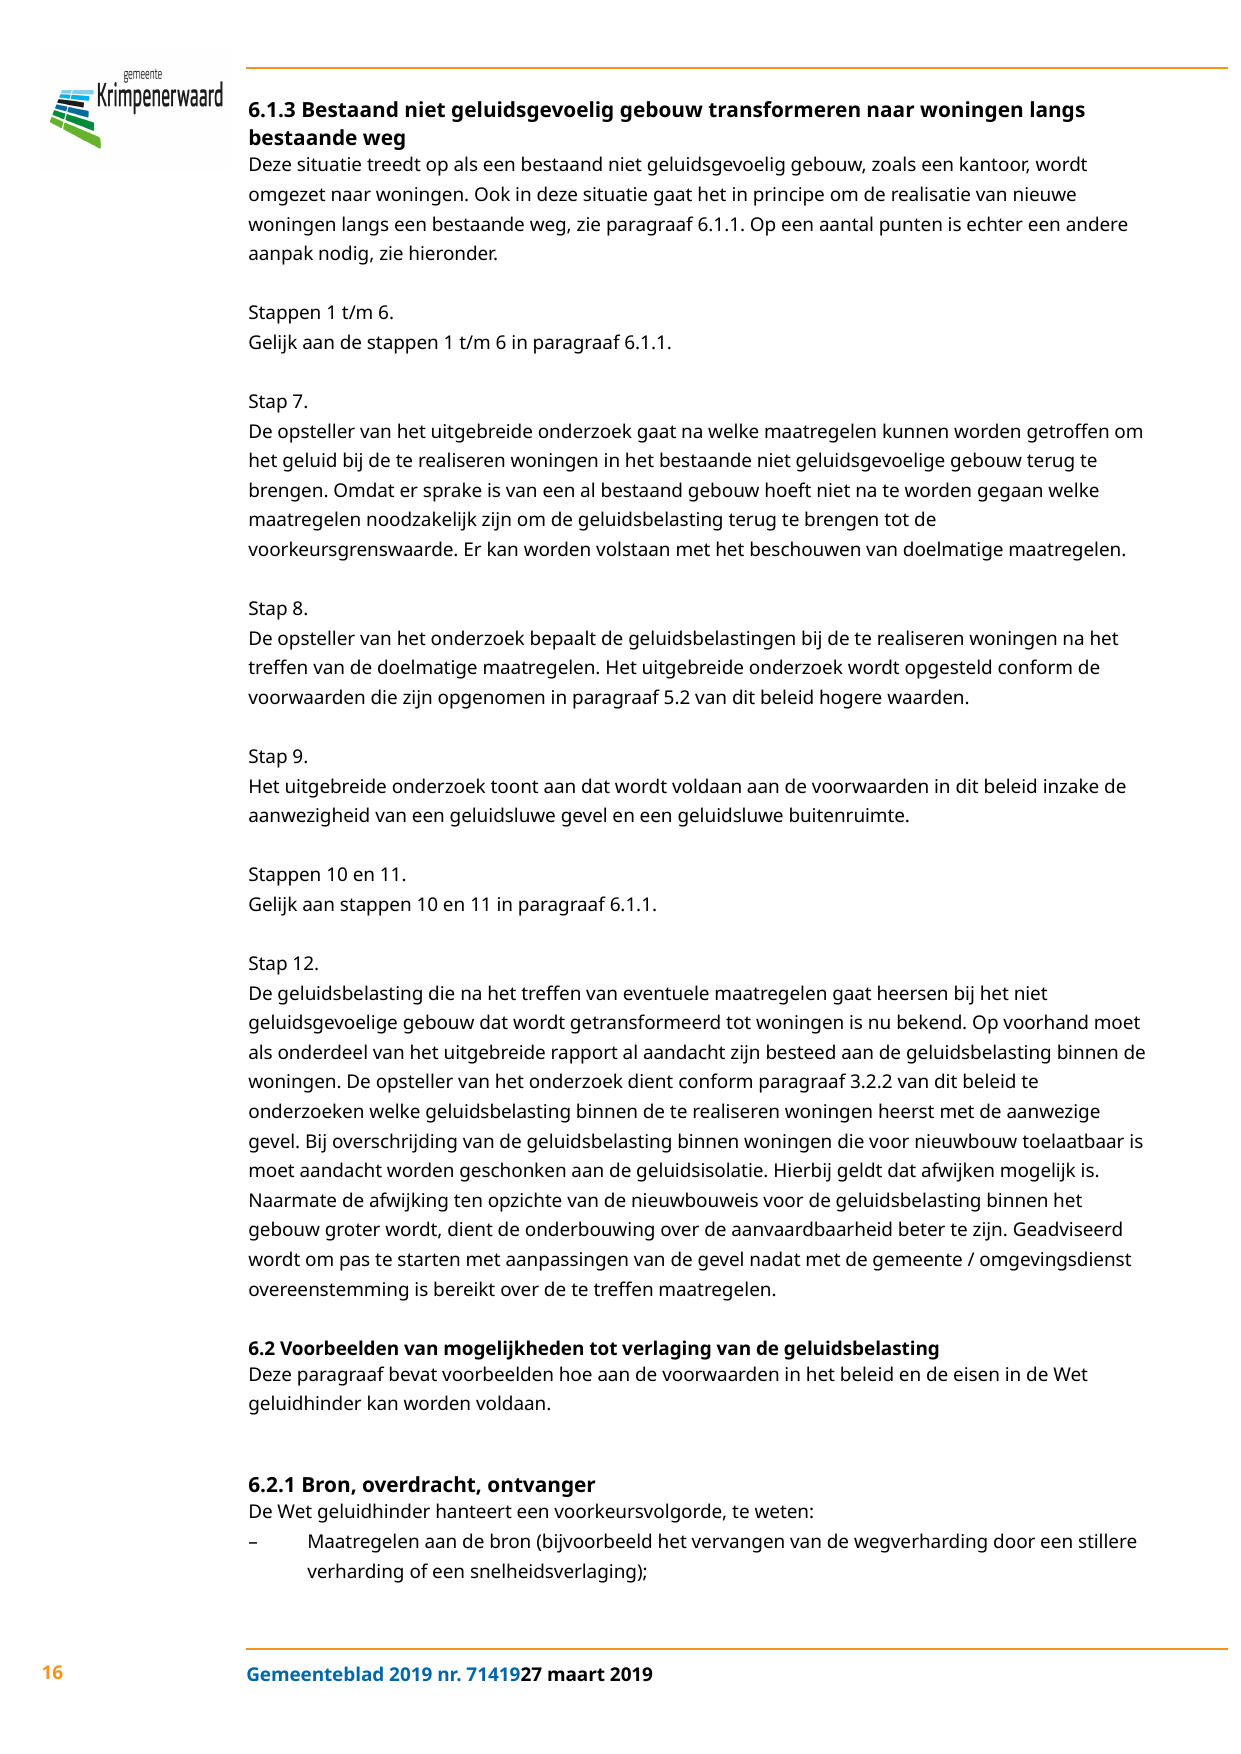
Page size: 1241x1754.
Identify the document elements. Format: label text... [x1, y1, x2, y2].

text Het uitgebreide onderzoek toont aan dat wordt voldaan aan de voorwaarden in dit beleid inzake de aanwezigheid van een geluidsluwe gevel en een geluidsluwe buitenruimte. [248, 773, 1152, 828]
text Stap 7. [248, 388, 1152, 414]
text De Wet geluidhinder hanteert een voorkeursvolgorde, te weten: [248, 1499, 1152, 1524]
text Gelijk aan de stappen 1 t/m 6 in paragraaf 6.1.1. [248, 329, 1152, 355]
text De opsteller van het uitgebreide onderzoek gaat na welke maatregelen kunnen worden getroffen om het geluid bij de te realiseren woningen in het bestaande niet geluidsgevoelige gebouw terug te brengen. Omdat er sprake is van een al bestaand gebouw hoeft niet na te worden gegaan welke maatregelen noodzakelijk zijn om de geluidsbelasting terug te brengen tot de voorkeursgrenswaarde. Er kan worden volstaan met het beschouwen van doelmatige maatregelen. [248, 418, 1152, 562]
text Gelijk aan stappen 10 en 11 in paragraaf 6.1.1. [248, 891, 1152, 917]
text Stappen 10 en 11. [248, 862, 1152, 887]
text Stap 8. [248, 595, 1152, 621]
list Maatregelen aan de bron (bijvoorbeeld het vervangen van de wegverharding door een stillere verharding of een snelheidsverlaging); [248, 1528, 1152, 1584]
text 6.2 Voorbeelden van mogelijkheden tot verlaging van de geluidsbelasting [248, 1335, 1152, 1361]
text Deze paragraaf bevat voorbeelden hoe aan de voorwaarden in het beleid en de eisen in de Wet geluidhinder kan worden voldaan. [248, 1361, 1152, 1416]
text De geluidsbelasting die na het treffen van eventuele maatregelen gaat heersen bij het niet geluidsgevoelige gebouw dat wordt getransformeerd tot woningen is nu bekend. Op voorhand moet als onderdeel van het uitgebreide rapport al aandacht zijn besteed aan de geluidsbelasting binnen de woningen. De opsteller van het onderzoek dient conform paragraaf 3.2.2 van dit beleid te onderzoeken welke geluidsbelasting binnen de te realiseren woningen heerst met de aanwezige gevel. Bij overschrijding van de geluidsbelasting binnen woningen die voor nieuwbouw toelaatbaar is moet aandacht worden geschonken aan de geluidsisolatie. Hierbij geldt dat afwijken mogelijk is. Naarmate de afwijking ten opzichte van de nieuwbouweis voor de geluidsbelasting binnen het gebouw groter wordt, dient de onderbouwing over de aanvaardbaarheid beter te zijn. Geadviseerd wordt om pas te starten met aanpassingen van de gevel nadat met de gemeente / omgevingsdienst overeenstemming is bereikt over de te treffen maatregelen. [248, 980, 1152, 1302]
text 6.1.3 Bestaand niet geluidsgevoelig gebouw transformeren naar woningen langs bestaande weg [248, 95, 1152, 152]
picture [41, 47, 231, 172]
text Deze situatie treedt op als een bestaand niet geluidsgevoelig gebouw, zoals een kantoor, wordt omgezet naar woningen. Ook in deze situatie gaat het in principe om de realisatie van nieuwe woningen langs een bestaande weg, zie paragraaf 6.1.1. Op een aantal punten is echter een andere aanpak nodig, zie hieronder. [248, 152, 1152, 266]
text Stap 12. [248, 950, 1152, 976]
text Stap 9. [248, 743, 1152, 769]
text 6.2.1 Bron, overdracht, ontvanger [248, 1470, 1152, 1499]
text Stappen 1 t/m 6. [248, 299, 1152, 325]
text De opsteller van het onderzoek bepaalt de geluidsbelastingen bij de te realiseren woningen na het treffen van de doelmatige maatregelen. Het uitgebreide onderzoek wordt opgesteld conform de voorwaarden die zijn opgenomen in paragraaf 5.2 van dit beleid hogere waarden. [248, 625, 1152, 710]
